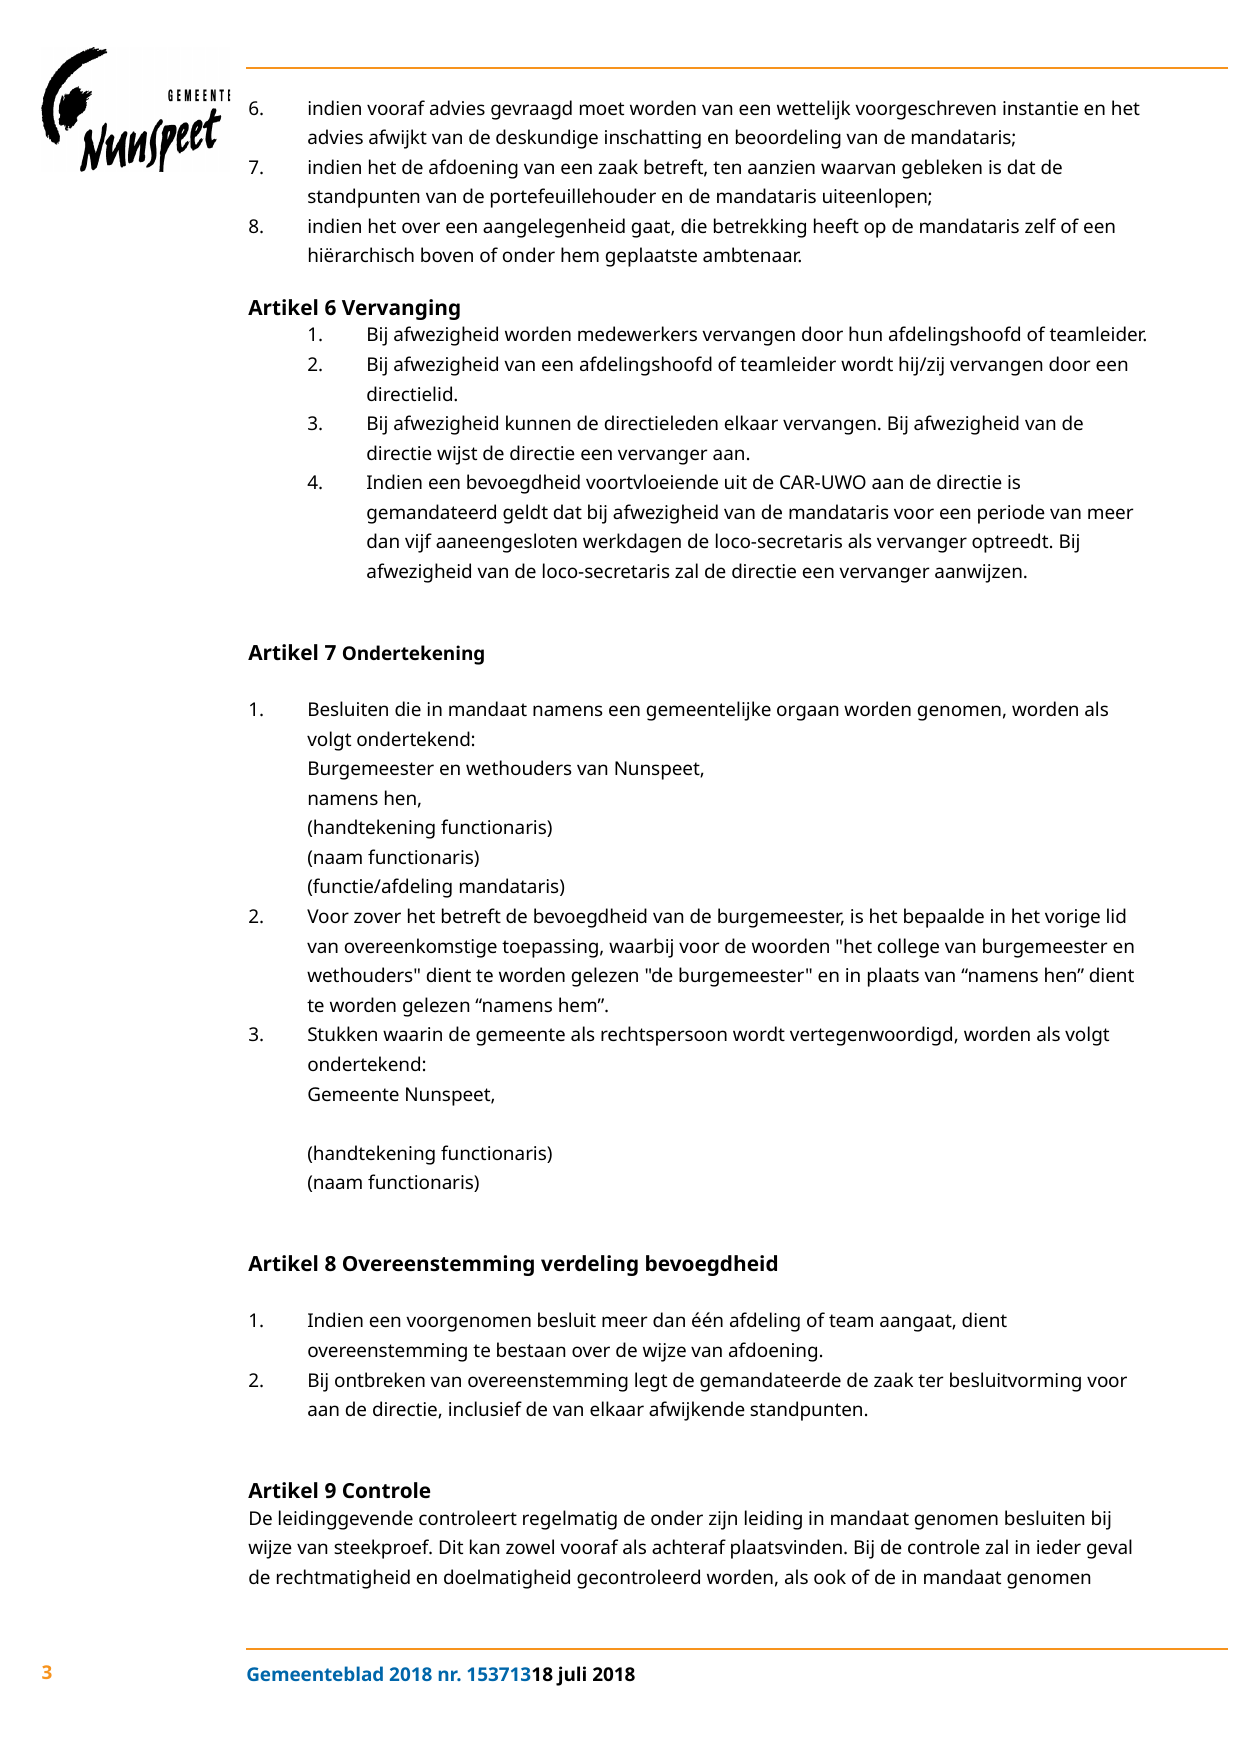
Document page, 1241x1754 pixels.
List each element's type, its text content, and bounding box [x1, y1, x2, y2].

list indien vooraf advies gevraagd moet worden van een wettelijk voorgeschreven instantie en het advies afwijkt van de deskundige inschatting en beoordeling van de mandataris; [248, 95, 1152, 150]
list Bij afwezigheid kunnen de directieleden elkaar vervangen. Bij afwezigheid van de directie wijst de directie een vervanger aan. [307, 410, 1152, 466]
list (naam functionaris) [248, 844, 1152, 870]
list Indien een voorgenomen besluit meer dan één afdeling of team aangaat, dient overeenstemming te bestaan over de wijze van afdoening. [248, 1308, 1152, 1363]
list (functie/afdeling mandataris) [248, 874, 1152, 899]
list (handtekening functionaris) [248, 814, 1152, 840]
list Stukken waarin de gemeente als rechtspersoon wordt vertegenwoordigd, worden als volgt ondertekend: [248, 1022, 1152, 1077]
list (handtekening functionaris) [248, 1140, 1152, 1166]
list Burgemeester en wethouders van Nunspeet, [248, 755, 1152, 781]
list Voor zover het betreft de bevoegdheid van de burgemeester, is het bepaalde in het vorige lid van overeenkomstige toepassing, waarbij voor de woorden "het college van burgemeester en wethouders" dient te worden gelezen "de burgemeester" en in plaats van “namens hen” dient te worden gelezen “namens hem”. [248, 903, 1152, 1018]
text Artikel 7 Ondertekening [248, 638, 1152, 667]
list Indien een bevoegdheid voortvloeiende uit de CAR-UWO aan de directie is gemandateerd geldt dat bij afwezigheid van de mandataris voor een periode van meer dan vijf aaneengesloten werkdagen de loco-secretaris als vervanger optreedt. Bij afwezigheid van de loco-secretaris zal de directie een vervanger aanwijzen. [307, 469, 1152, 584]
list Bij ontbreken van overeenstemming legt de gemandateerde de zaak ter besluitvorming voor aan de directie, inclusief de van elkaar afwijkende standpunten. [248, 1367, 1152, 1422]
list Bij afwezigheid worden medewerkers vervangen door hun afdelingshoofd of teamleider. [307, 322, 1152, 347]
text Artikel 8 Overeenstemming verdeling bevoegdheid [248, 1249, 1152, 1278]
list indien het de afdoening van een zaak betreft, ten aanzien waarvan gebleken is dat de standpunten van de portefeuillehouder en de mandataris uiteenlopen; [248, 154, 1152, 209]
picture [41, 47, 231, 172]
text Artikel 6 Vervanging [248, 293, 1152, 322]
text Artikel 9 Controle [248, 1476, 1152, 1505]
list (naam functionaris) [248, 1169, 1152, 1195]
list Gemeente Nunspeet, [248, 1081, 1152, 1107]
list Bij afwezigheid van een afdelingshoofd of teamleider wordt hij/zij vervangen door een directielid. [307, 351, 1152, 406]
list namens hen, [248, 785, 1152, 811]
text De leidinggevende controleert regelmatig de onder zijn leiding in mandaat genomen besluiten bij wijze van steekproef. Dit kan zowel vooraf als achteraf plaatsvinden. Bij de controle zal in ieder geval de rechtmatigheid en doelmatigheid gecontroleerd worden, als ook of de in mandaat genomen [248, 1505, 1152, 1590]
list Besluiten die in mandaat namens een gemeentelijke orgaan worden genomen, worden als volgt ondertekend: [248, 696, 1152, 752]
list indien het over een aangelegenheid gaat, die betrekking heeft op de mandataris zelf of een hiërarchisch boven of onder hem geplaatste ambtenaar. [248, 213, 1152, 268]
